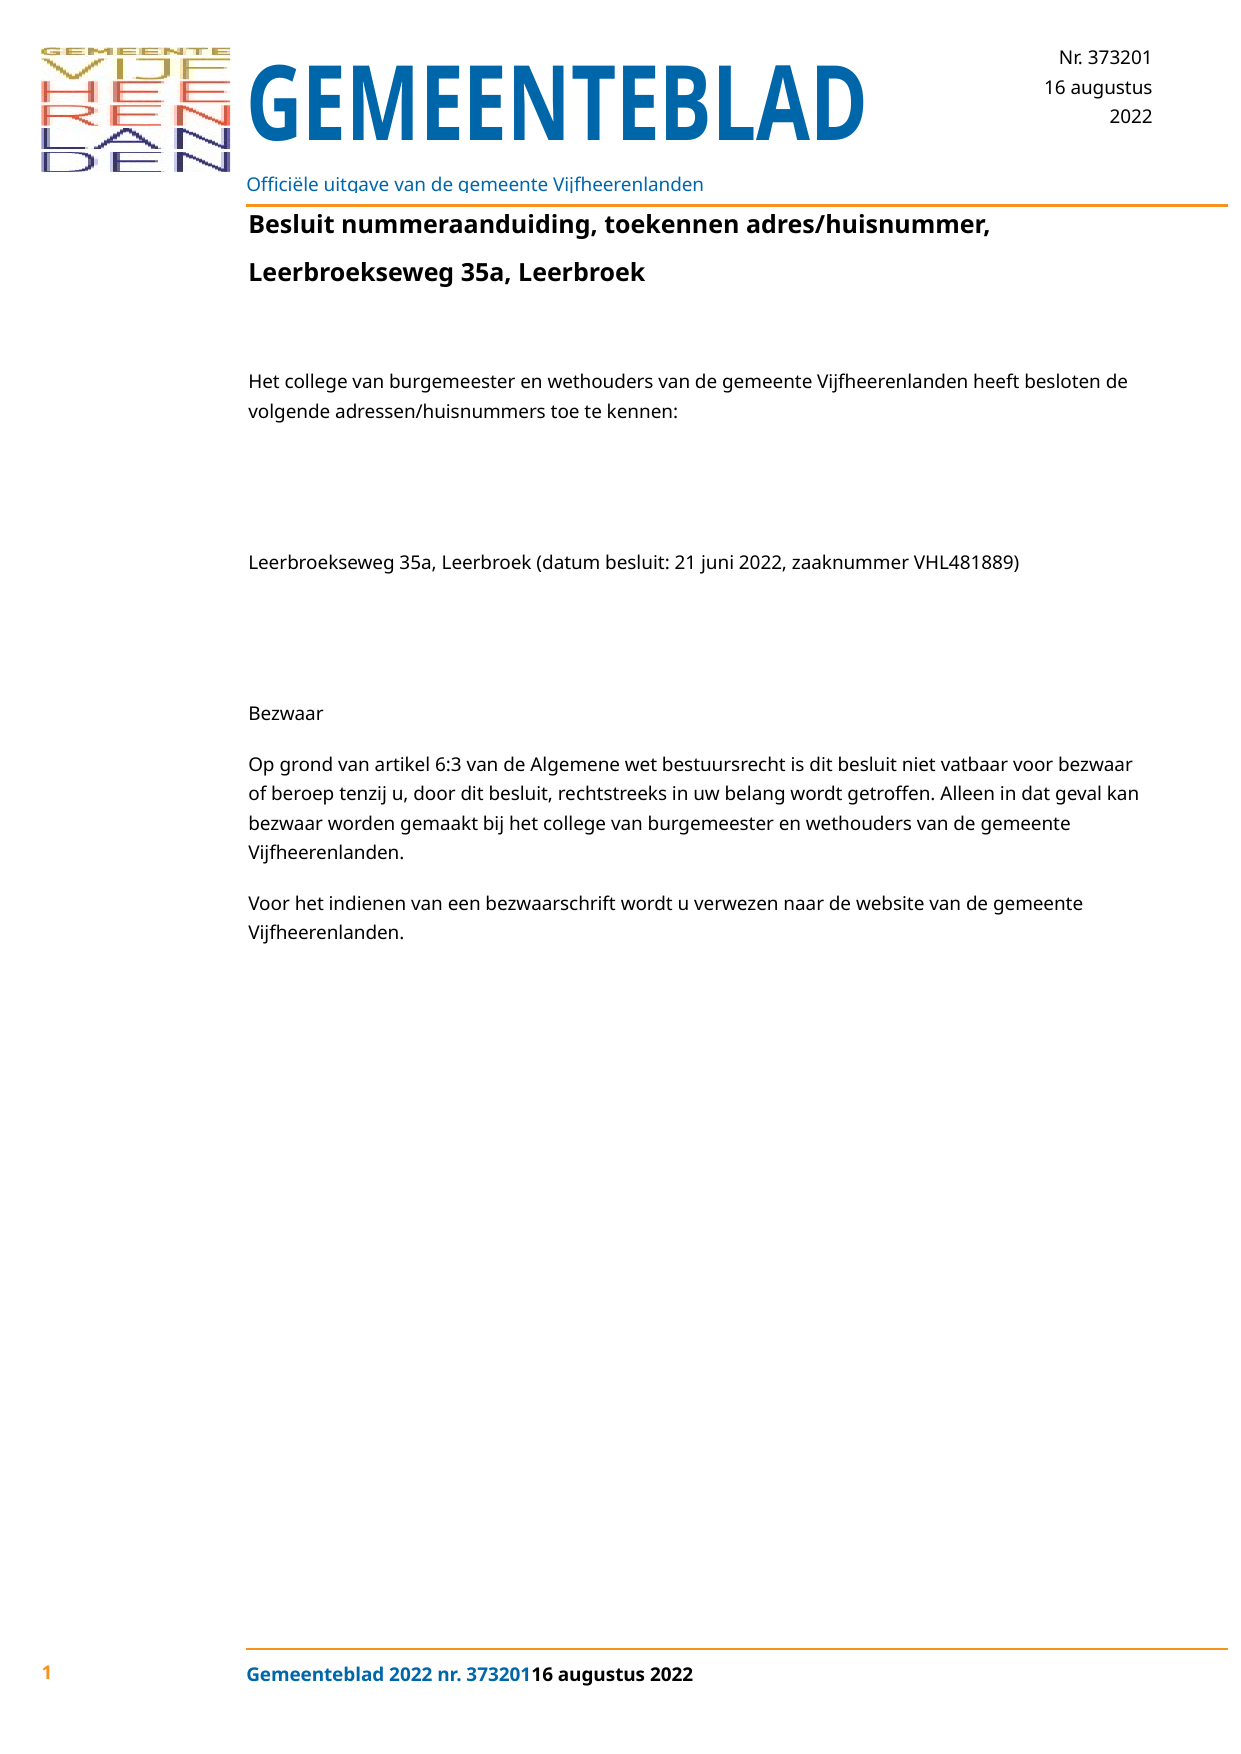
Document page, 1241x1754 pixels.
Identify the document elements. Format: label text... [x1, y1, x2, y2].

text Op grond van artikel 6:3 van de Algemene wet bestuursrecht is dit besluit niet vatbaar voor bezwaar of beroep tenzij u, door dit besluit, rechtstreeks in uw belang wordt getroffen. Alleen in dat geval kan bezwaar worden gemaakt bij het college van burgemeester en wethouders van de gemeente Vijfheerenlanden. [248, 751, 1152, 865]
text Besluit nummeraanduiding, toekennen adres/huisnummer, Leerbroekseweg 35a, Leerbroek [248, 207, 1152, 288]
text Het college van burgemeester en wethouders van de gemeente Vijfheerenlanden heeft besloten de volgende adressen/huisnummers toe te kennen: [248, 368, 1152, 424]
text Voor het indienen van een bezwaarschrift wordt u verwezen naar de website van de gemeente Vijfheerenlanden. [248, 890, 1152, 945]
text Leerbroekseweg 35a, Leerbroek (datum besluit: 21 juni 2022, zaaknummer VHL481889) [248, 549, 1152, 575]
picture [41, 47, 231, 172]
text Bezwaar [248, 700, 1152, 726]
